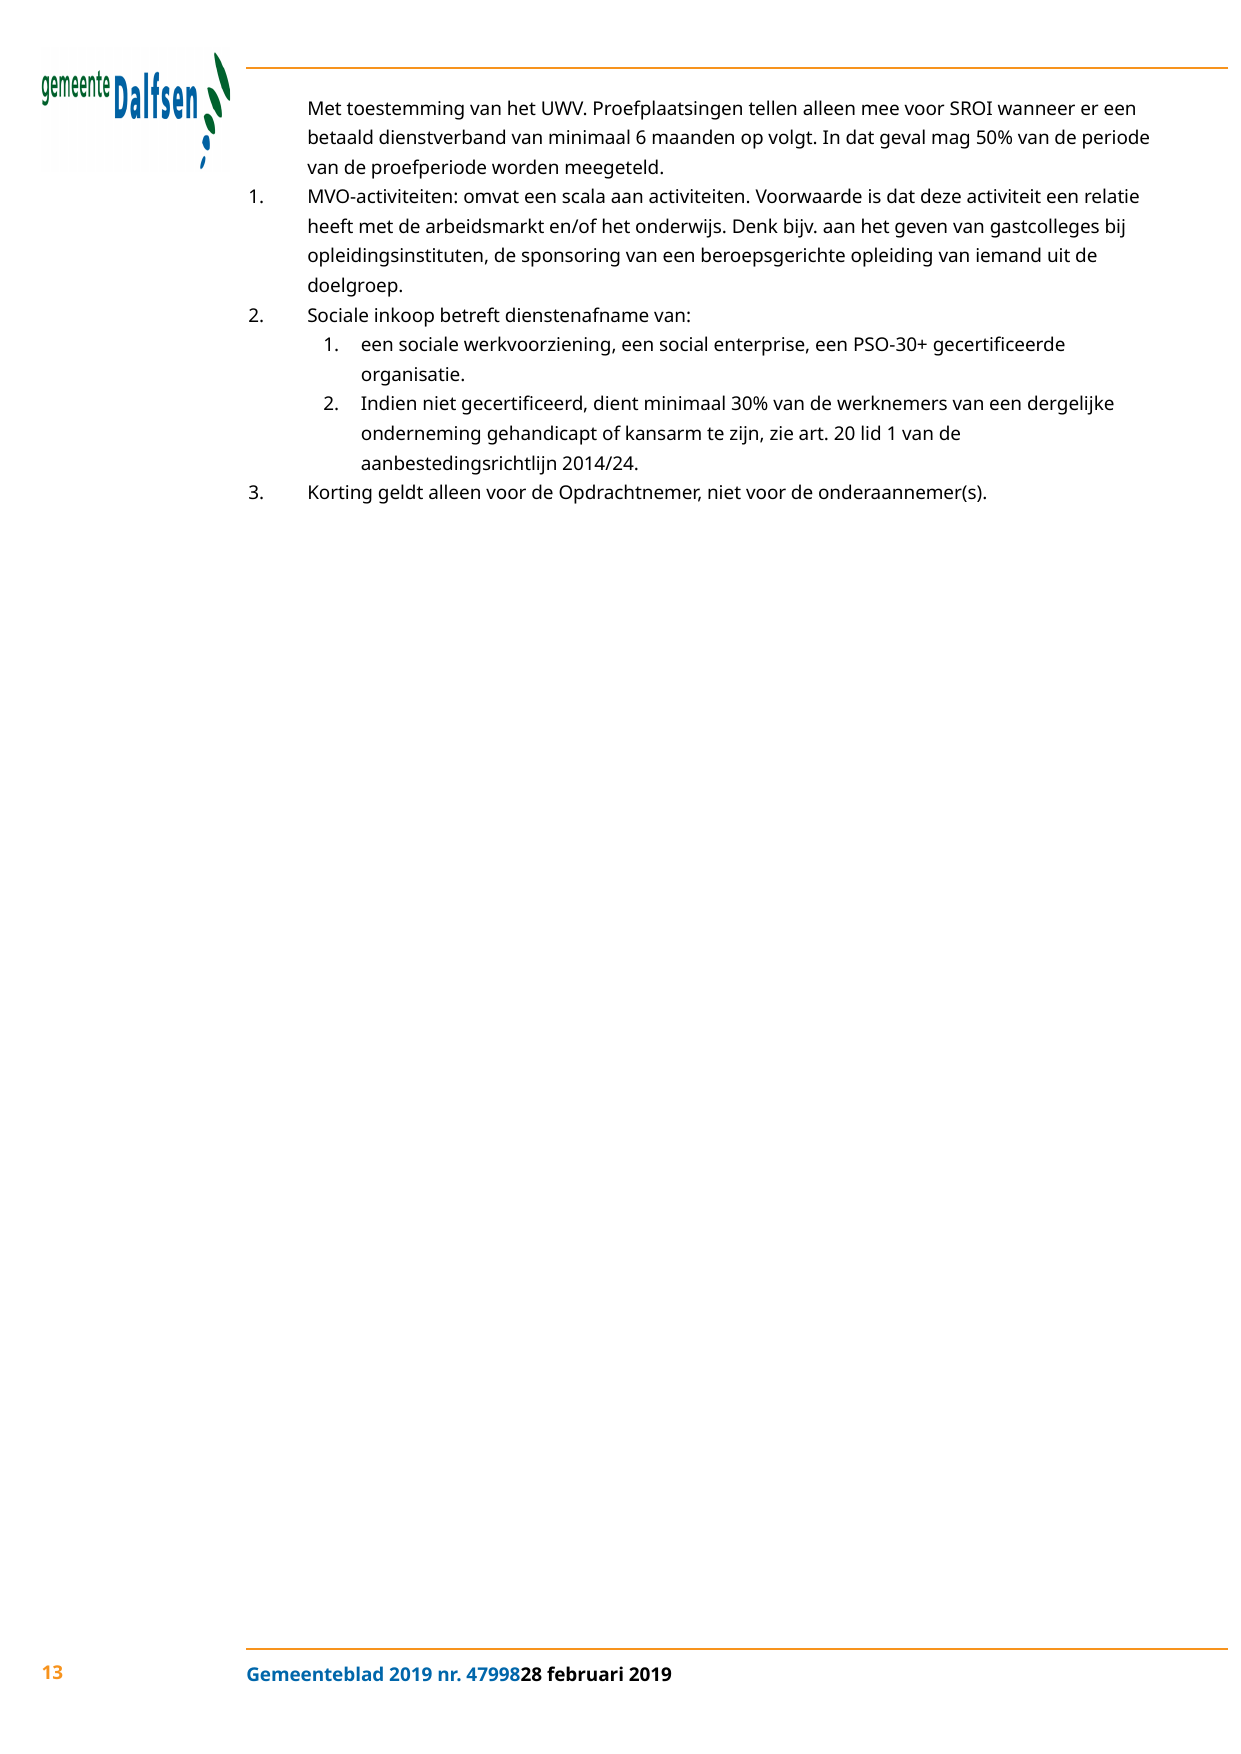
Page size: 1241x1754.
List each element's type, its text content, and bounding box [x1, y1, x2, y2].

list Korting geldt alleen voor de Opdrachtnemer, niet voor de onderaannemer(s). [248, 479, 1152, 505]
list Indien niet gecertificeerd, dient minimaal 30% van de werknemers van een dergelijke onderneming gehandicapt of kansarm te zijn, zie art. 20 lid 1 van de aanbestedingsrichtlijn 2014/24. [323, 391, 1152, 476]
picture [41, 47, 231, 172]
list een sociale werkvoorziening, een social enterprise, een PSO-30+ gecertificeerde organisatie. [323, 331, 1152, 387]
list Sociale inkoop betreft dienstenafname van: [248, 302, 1152, 328]
list MVO-activiteiten: omvat een scala aan activiteiten. Voorwaarde is dat deze activiteit een relatie heeft met de arbeidsmarkt en/of het onderwijs. Denk bijv. aan het geven van gastcolleges bij opleidingsinstituten, de sponsoring van een beroepsgerichte opleiding van iemand uit de doelgroep. [248, 183, 1152, 298]
list Met toestemming van het UWV. Proefplaatsingen tellen alleen mee voor SROI wanneer er een betaald dienstverband van minimaal 6 maanden op volgt. In dat geval mag 50% van de periode van de proefperiode worden meegeteld. [248, 95, 1152, 180]
